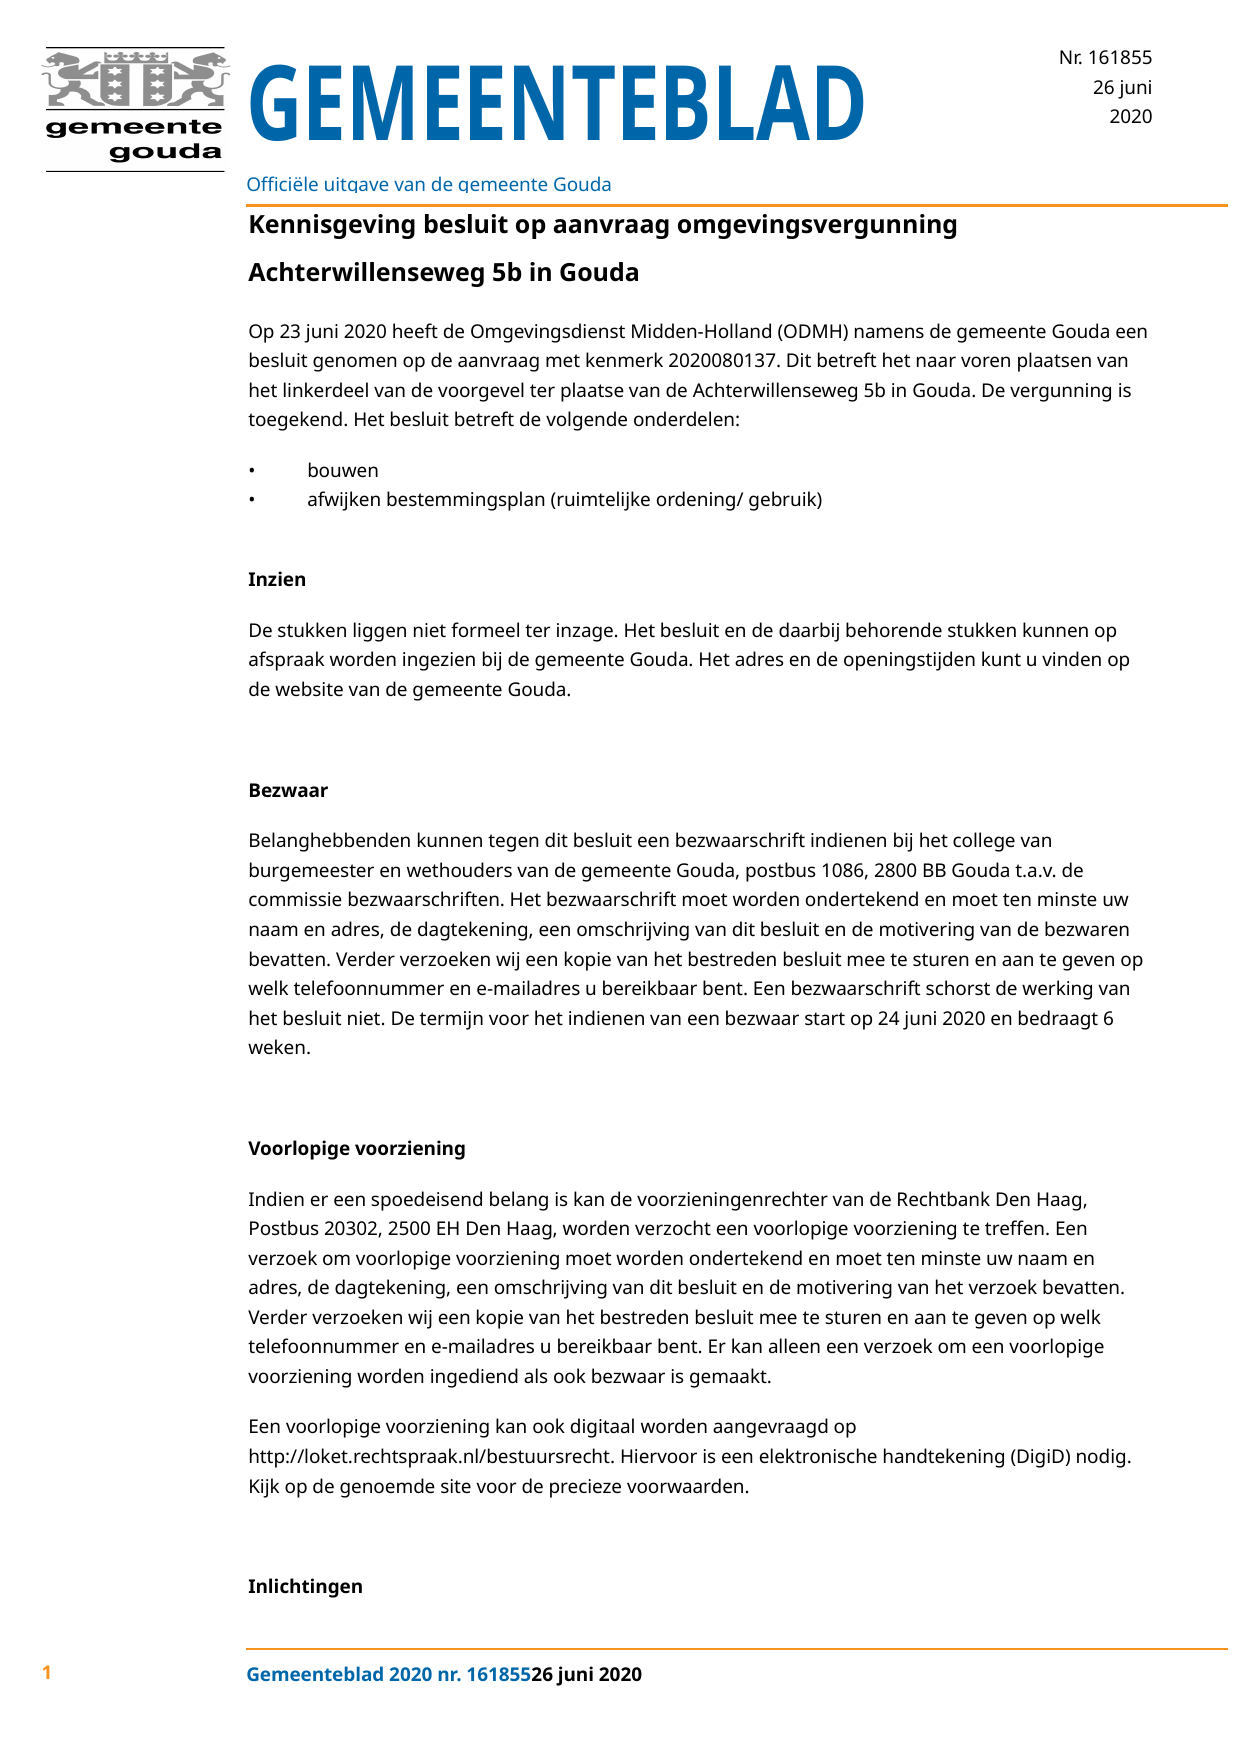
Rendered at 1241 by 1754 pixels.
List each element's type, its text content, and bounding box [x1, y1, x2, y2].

list afwijken bestemmingsplan (ruimtelijke ordening/ gebruik) [248, 487, 1152, 512]
text Inzien [248, 567, 1152, 592]
text Inlichtingen [248, 1574, 1152, 1599]
text De stukken liggen niet formeel ter inzage. Het besluit en de daarbij behorende stukken kunnen op afspraak worden ingezien bij de gemeente Gouda. Het adres en de openingstijden kunt u vinden op de website van de gemeente Gouda. [248, 617, 1152, 702]
text Voorlopige voorziening [248, 1135, 1152, 1161]
text Belanghebbenden kunnen tegen dit besluit een bezwaarschrift indienen bij het college van burgemeester en wethouders van de gemeente Gouda, postbus 1086, 2800 BB Gouda t.a.v. de commissie bezwaarschriften. Het bezwaarschrift moet worden ondertekend en moet ten minste uw naam en adres, de dagtekening, een omschrijving van dit besluit en de motivering van de bezwaren bevatten. Verder verzoeken wij een kopie van het bestreden besluit mee te sturen en aan te geven op welk telefoonnummer en e-mailadres u bereikbaar bent. Een bezwaarschrift schorst de werking van het besluit niet. De termijn voor het indienen van een bezwaar start op 24 juni 2020 en bedraagt 6 weken. [248, 827, 1152, 1060]
text Indien er een spoedeisend belang is kan de voorzieningenrechter van de Rechtbank Den Haag, Postbus 20302, 2500 EH Den Haag, worden verzocht een voorlopige voorziening te treffen. Een verzoek om voorlopige voorziening moet worden ondertekend en moet ten minste uw naam en adres, de dagtekening, een omschrijving van dit besluit en de motivering van het verzoek bevatten. Verder verzoeken wij een kopie van het bestreden besluit mee te sturen en aan te geven op welk telefoonnummer en e-mailadres u bereikbaar bent. Er kan alleen een verzoek om een voorlopige voorziening worden ingediend als ook bezwaar is gemaakt. [248, 1186, 1152, 1389]
picture [41, 47, 231, 172]
text Op 23 juni 2020 heeft de Omgevingsdienst Midden-Holland (ODMH) namens de gemeente Gouda een besluit genomen op de aanvraag met kenmerk 2020080137. Dit betreft het naar voren plaatsen van het linkerdeel van de voorgevel ter plaatse van de Achterwillenseweg 5b in Gouda. De vergunning is toegekend. Het besluit betreft de volgende onderdelen: [248, 318, 1152, 432]
text Kennisgeving besluit op aanvraag omgevingsvergunning Achterwillenseweg 5b in Gouda [248, 207, 1152, 288]
text Bezwaar [248, 777, 1152, 803]
text Een voorlopige voorziening kan ook digitaal worden aangevraagd op http://loket.rechtspraak.nl/bestuursrecht. Hiervoor is een elektronische handtekening (DigiD) nodig. Kijk op de genoemde site voor de precieze voorwaarden. [248, 1414, 1152, 1499]
list bouwen [248, 457, 1152, 483]
